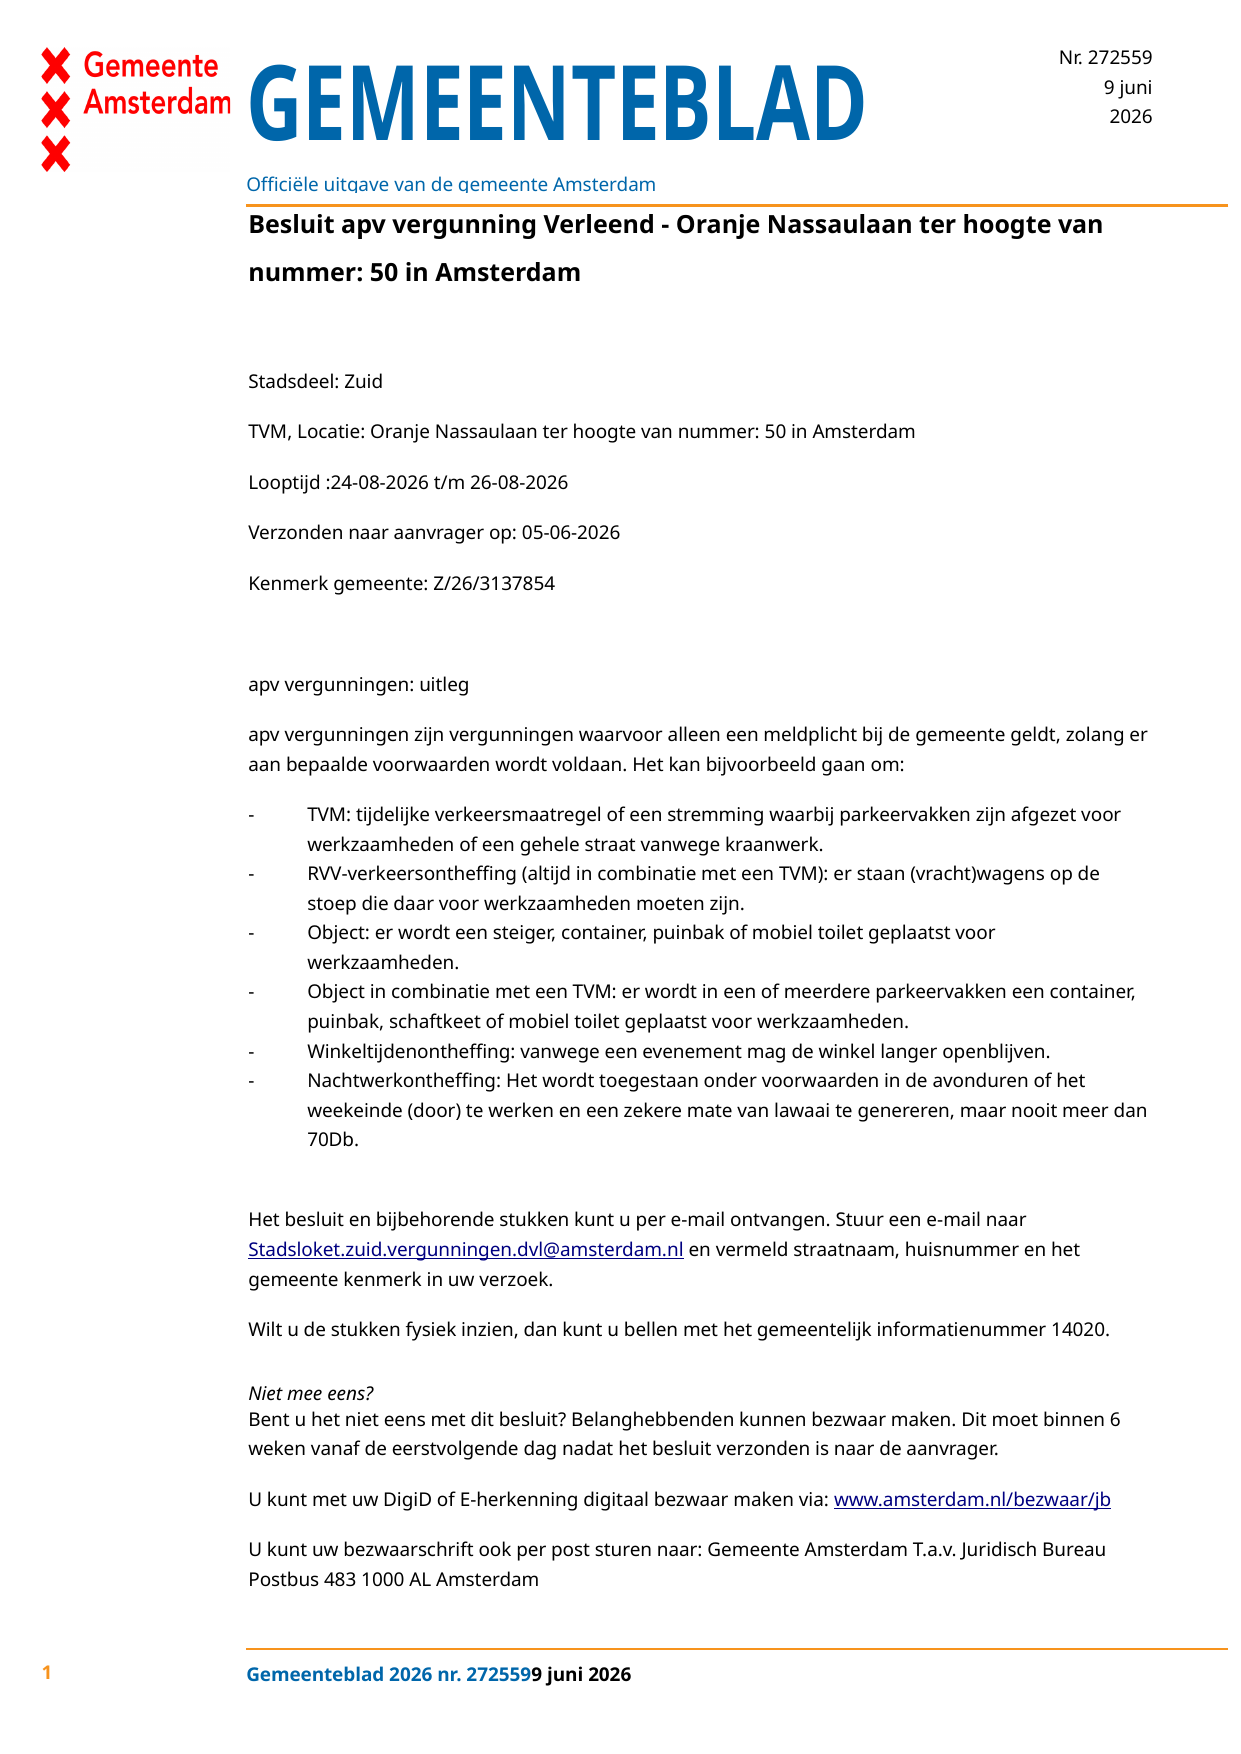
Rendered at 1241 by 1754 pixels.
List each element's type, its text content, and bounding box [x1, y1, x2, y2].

text Stadsdeel: Zuid [248, 368, 1152, 394]
text Besluit apv vergunning Verleend - Oranje Nassaulaan ter hoogte van nummer: 50 in Amsterdam [248, 207, 1152, 288]
text TVM, Locatie: Oranje Nassaulaan ter hoogte van nummer: 50 in Amsterdam [248, 419, 1152, 444]
list Object: er wordt een steiger, container, puinbak of mobiel toilet geplaatst voor werkzaamheden. [248, 919, 1152, 975]
picture [41, 47, 231, 172]
list TVM: tijdelijke verkeersmaatregel of een stremming waarbij parkeervakken zijn afgezet voor werkzaamheden of een gehele straat vanwege kraanwerk. [248, 801, 1152, 857]
text Het besluit en bijbehorende stukken kunt u per e-mail ontvangen. Stuur een e-mail naar Stadsloket.zuid.vergunningen.dvl@amsterdam.nl en vermeld straatnaam, huisnummer en het gemeente kenmerk in uw verzoek. [248, 1207, 1152, 1292]
text Kenmerk gemeente: Z/26/3137854 [248, 570, 1152, 596]
text Wilt u de stukken fysiek inzien, dan kunt u bellen met het gemeentelijk informatienummer 14020. [248, 1316, 1152, 1342]
text apv vergunningen zijn vergunningen waarvoor alleen een meldplicht bij de gemeente geldt, zolang er aan bepaalde voorwaarden wordt voldaan. Het kan bijvoorbeeld gaan om: [248, 721, 1152, 777]
list Object in combinatie met een TVM: er wordt in een of meerdere parkeervakken een container, puinbak, schaftkeet of mobiel toilet geplaatst voor werkzaamheden. [248, 979, 1152, 1034]
text apv vergunningen: uitleg [248, 671, 1152, 697]
text U kunt uw bezwaarschrift ook per post sturen naar: Gemeente Amsterdam T.a.v. Juridisch Bureau Postbus 483 1000 AL Amsterdam [248, 1536, 1152, 1592]
list Nachtwerkontheffing: Het wordt toegestaan onder voorwaarden in de avonduren of het weekeinde (door) te werken en een zekere mate van lawaai te genereren, maar nooit meer dan 70Db. [248, 1067, 1152, 1152]
text Niet mee eens? [248, 1380, 1152, 1406]
text U kunt met uw DigiD of E-herkenning digitaal bezwaar maken via: www.amsterdam.nl/bezwaar/jb [248, 1486, 1152, 1512]
list Winkeltijdenontheffing: vanwege een evenement mag de winkel langer openblijven. [248, 1038, 1152, 1064]
list RVV-verkeersontheffing (altijd in combinatie met een TVM): er staan (vracht)wagens op de stoep die daar voor werkzaamheden moeten zijn. [248, 860, 1152, 916]
text Bent u het niet eens met dit besluit? Belanghebbenden kunnen bezwaar maken. Dit moet binnen 6 weken vanaf de eerstvolgende dag nadat het besluit verzonden is naar de aanvrager. [248, 1406, 1152, 1461]
text Looptijd :24-08-2026 t/m 26-08-2026 [248, 469, 1152, 495]
text Verzonden naar aanvrager op: 05-06-2026 [248, 519, 1152, 545]
